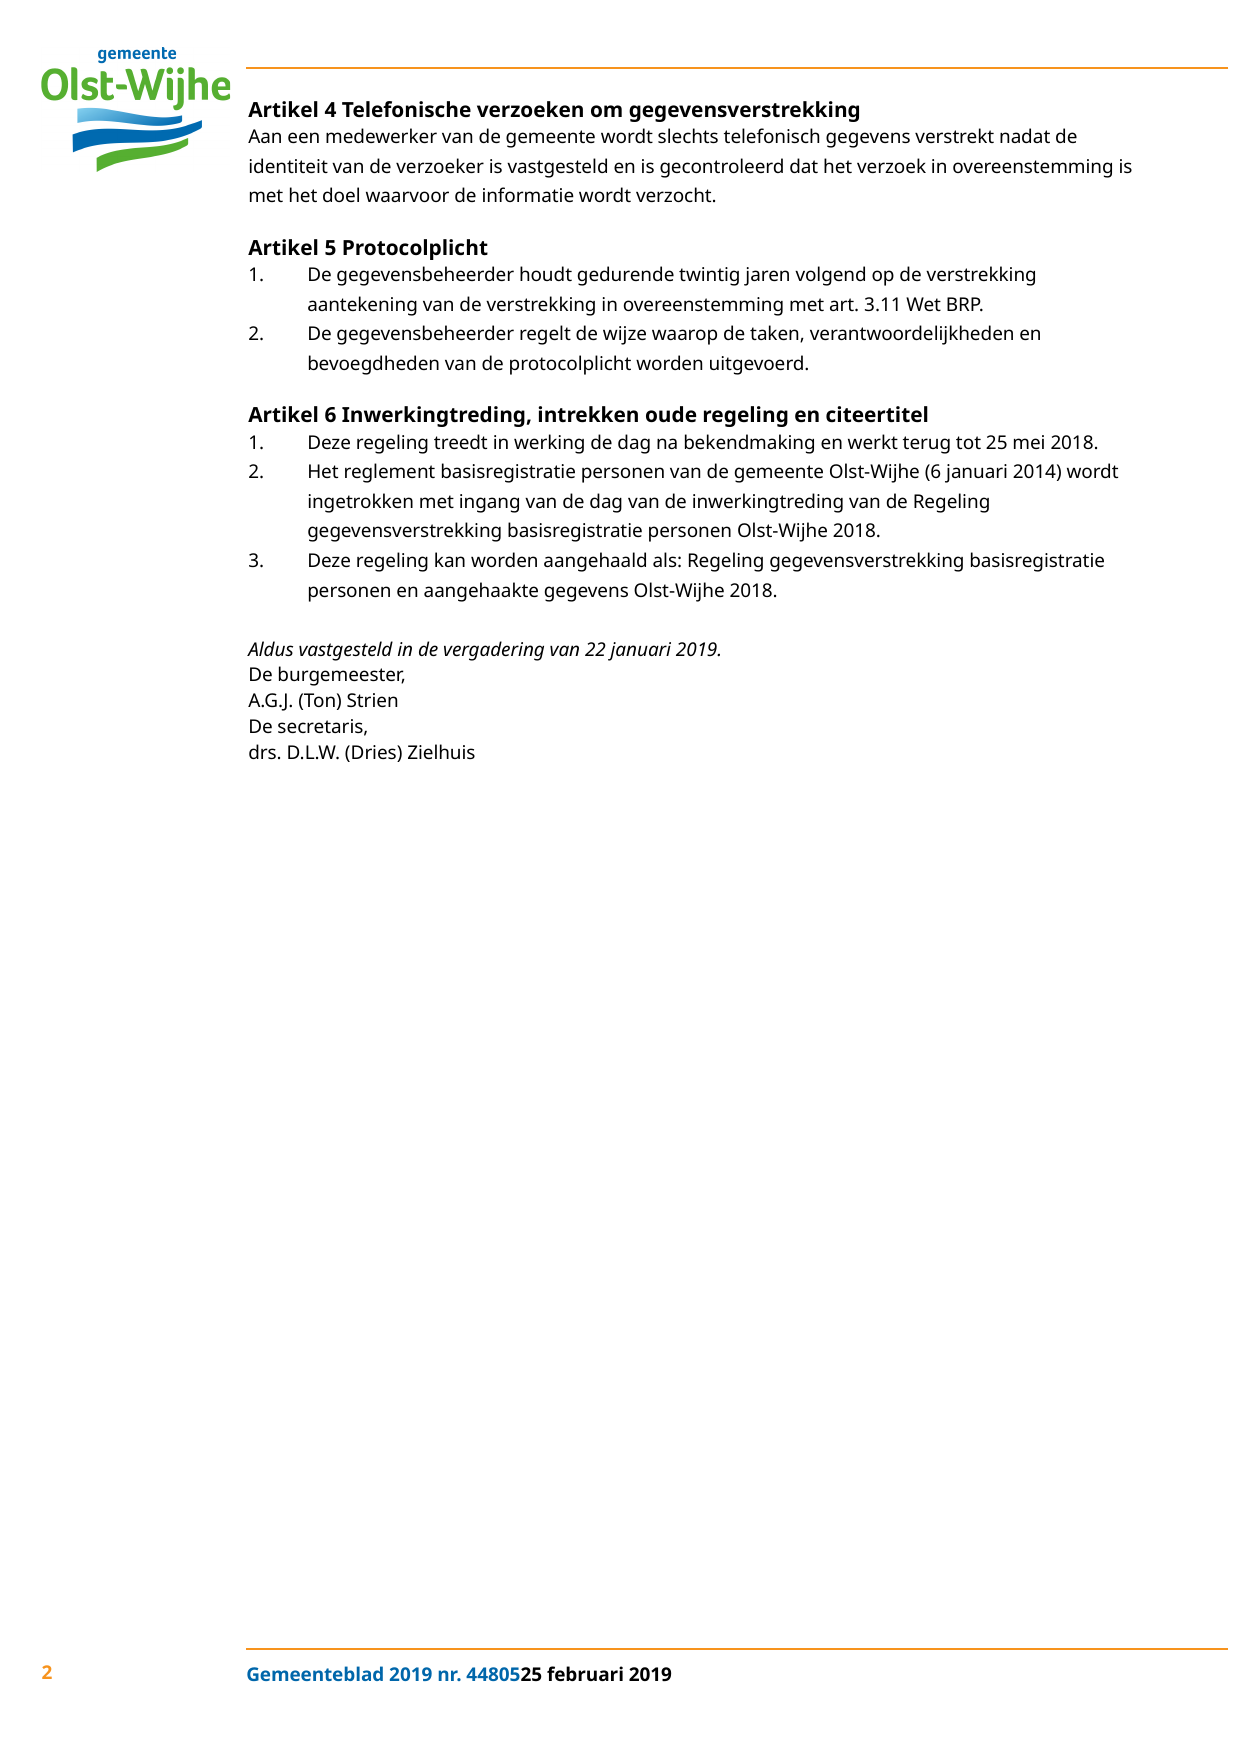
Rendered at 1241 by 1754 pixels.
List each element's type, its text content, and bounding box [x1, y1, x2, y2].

text Artikel 4 Telefonische verzoeken om gegevensverstrekking [248, 95, 1152, 123]
text A.G.J. (Ton) Strien [248, 687, 1152, 713]
text Artikel 5 Protocolplicht [248, 233, 1152, 261]
text Artikel 6 Inwerkingtreding, intrekken oude regeling en citeertitel [248, 400, 1152, 429]
list Deze regeling treedt in werking de dag na bekendmaking en werkt terug tot 25 mei 2018. [248, 429, 1152, 454]
list De gegevensbeheerder houdt gedurende twintig jaren volgend op de verstrekking aantekening van de verstrekking in overeenstemming met art. 3.11 Wet BRP. [248, 261, 1152, 317]
text De burgemeester, [248, 662, 1152, 687]
text De secretaris, [248, 713, 1152, 739]
list Deze regeling kan worden aangehaald als: Regeling gegevensverstrekking basisregistratie personen en aangehaakte gegevens Olst-Wijhe 2018. [248, 547, 1152, 602]
text drs. D.L.W. (Dries) Zielhuis [248, 739, 1152, 764]
picture [41, 47, 231, 172]
list De gegevensbeheerder regelt de wijze waarop de taken, verantwoordelijkheden en bevoegdheden van de protocolplicht worden uitgevoerd. [248, 320, 1152, 376]
text Aldus vastgesteld in de vergadering van 22 januari 2019. [248, 636, 1152, 662]
text Aan een medewerker van de gemeente wordt slechts telefonisch gegevens verstrekt nadat de identiteit van de verzoeker is vastgesteld en is gecontroleerd dat het verzoek in overeenstemming is met het doel waarvoor de informatie wordt verzocht. [248, 123, 1152, 208]
list Het reglement basisregistratie personen van de gemeente Olst-Wijhe (6 januari 2014) wordt ingetrokken met ingang van de dag van de inwerkingtreding van de Regeling gegevensverstrekking basisregistratie personen Olst-Wijhe 2018. [248, 458, 1152, 543]
